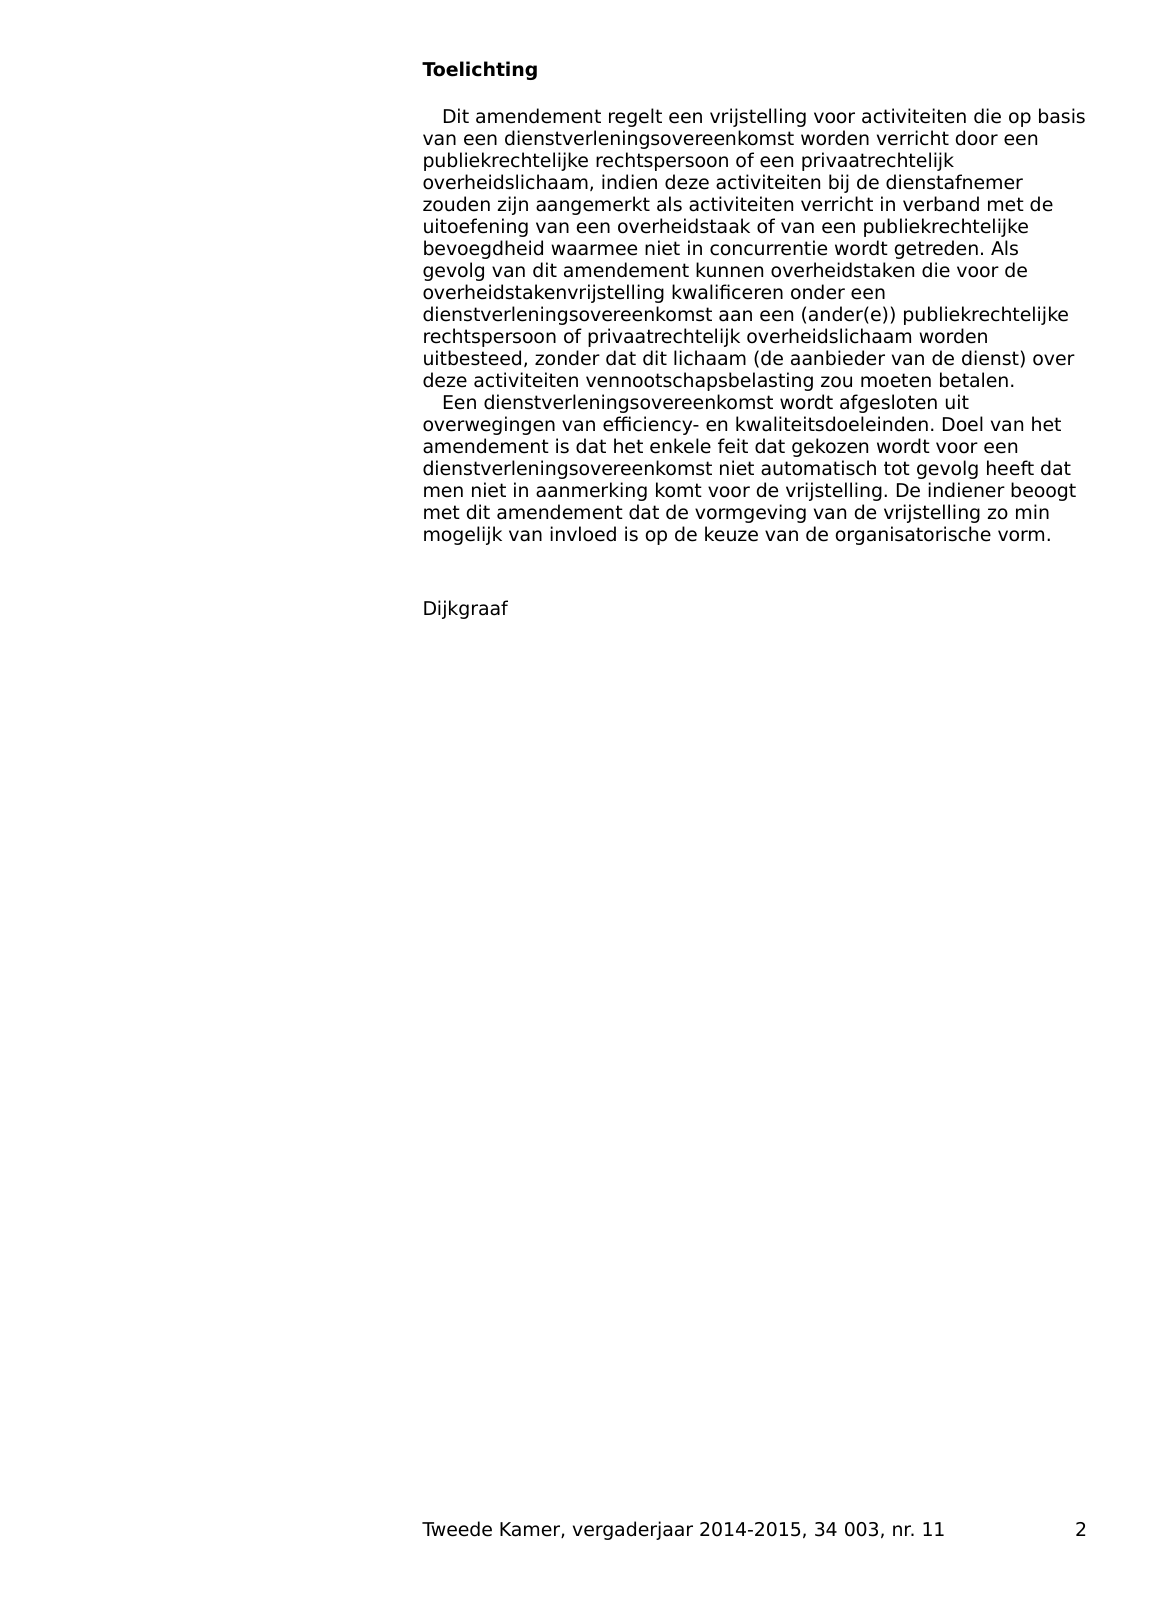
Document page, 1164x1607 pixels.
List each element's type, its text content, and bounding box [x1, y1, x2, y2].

text Een dienstverleningsovereenkomst wordt afgesloten uit overwegingen van efficiency- en kwaliteitsdoeleinden. Doel van het amendement is dat het enkele feit dat gekozen wordt voor een dienstverleningsovereenkomst niet automatisch tot gevolg heeft dat men niet in aanmerking komt voor de vrijstelling. De indiener beoogt met dit amendement dat de vormgeving van de vrijstelling zo min mogelijk van invloed is op de keuze van de organisatorische vorm. [422, 392, 1087, 546]
text Dit amendement regelt een vrijstelling voor activiteiten die op basis van een dienstverleningsovereenkomst worden verricht door een publiekrechtelijke rechtspersoon of een privaatrechtelijk overheidslichaam, indien deze activiteiten bij de dienstafnemer zouden zijn aangemerkt als activiteiten verricht in verband met de uitoefening van een overheidstaak of van een publiekrechtelijke bevoegdheid waarmee niet in concurrentie wordt getreden. Als gevolg van dit amendement kunnen overheidstaken die voor de overheidstakenvrijstelling kwalificeren onder een dienstverleningsovereenkomst aan een (ander(e)) publiekrechtelijke rechtspersoon of privaatrechtelijk overheidslichaam worden uitbesteed, zonder dat dit lichaam (de aanbieder van de dienst) over deze activiteiten vennootschapsbelasting zou moeten betalen. [422, 106, 1087, 392]
text Dijkgraaf [422, 576, 1087, 619]
subtitle Toelichting [422, 59, 1087, 81]
